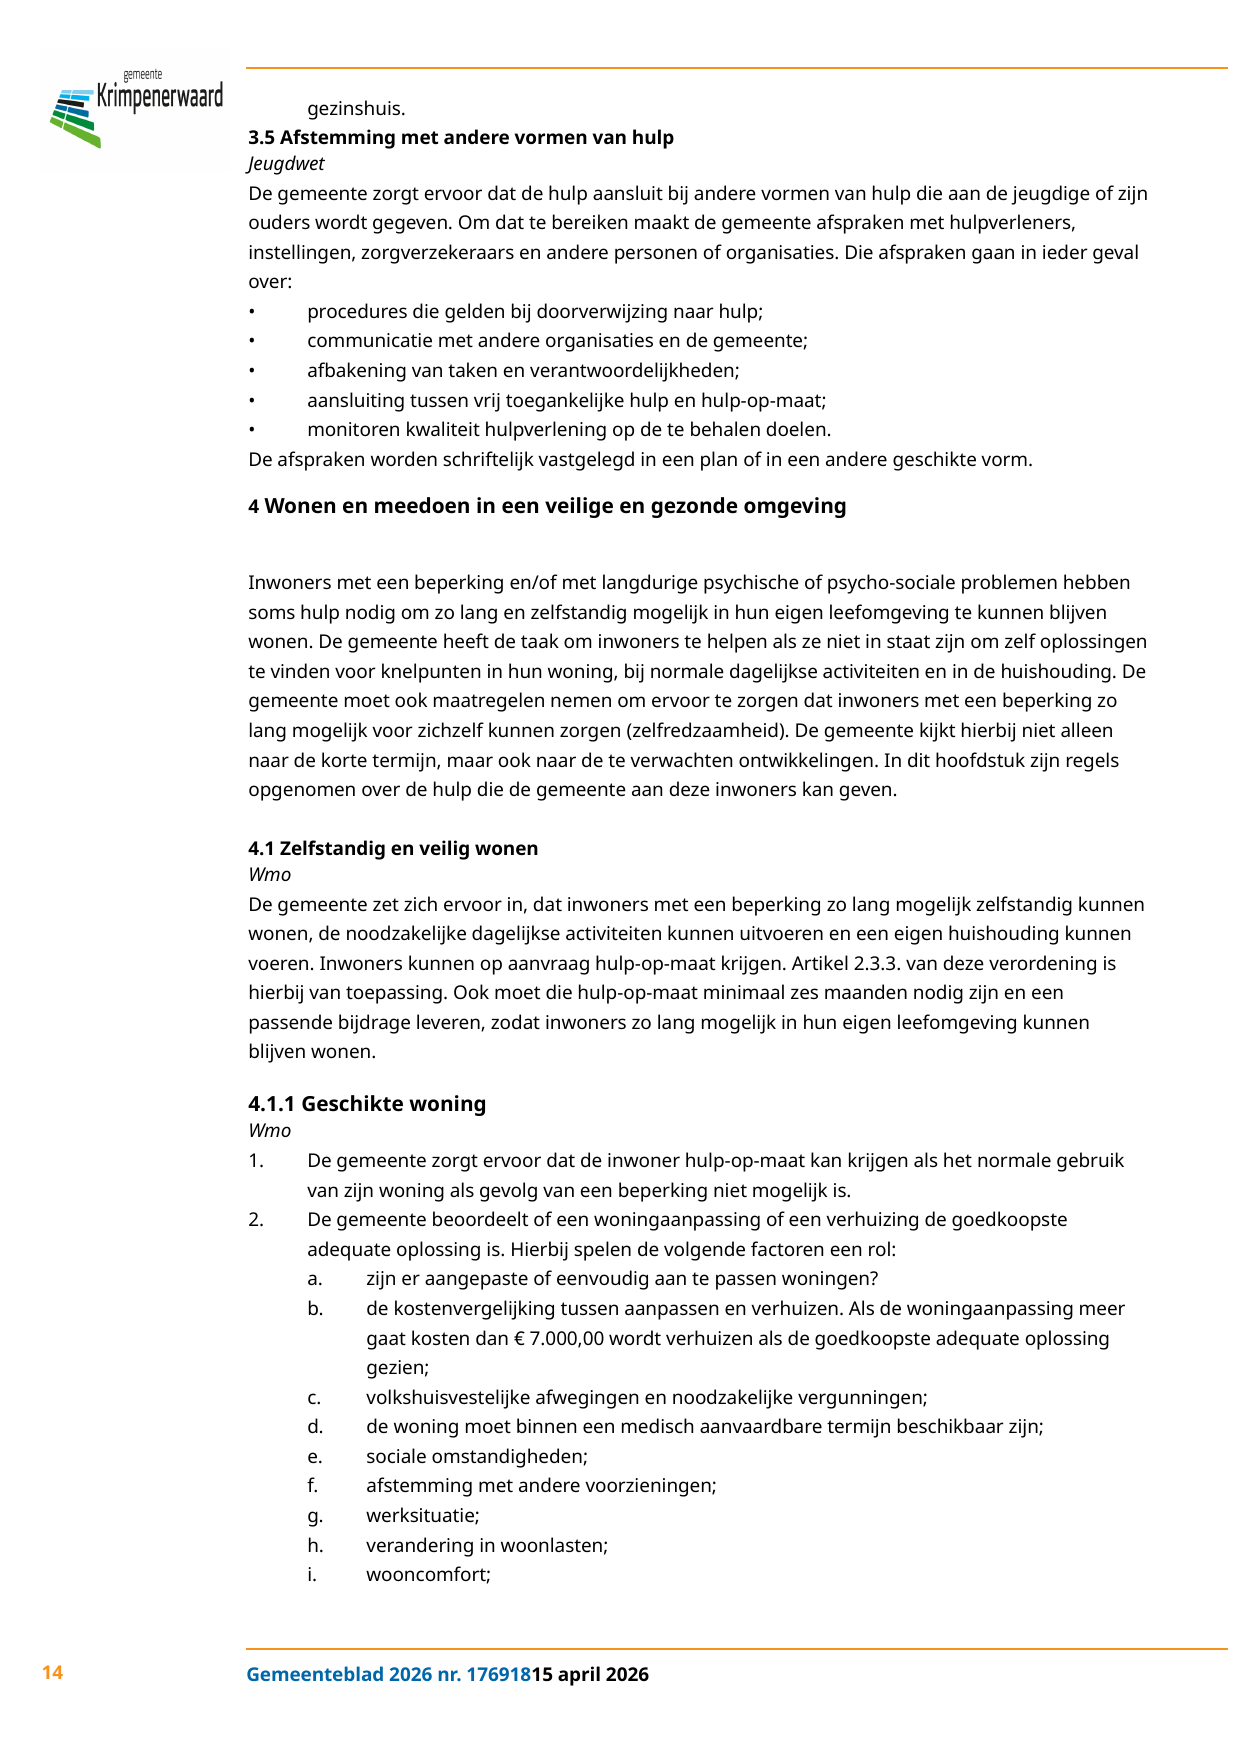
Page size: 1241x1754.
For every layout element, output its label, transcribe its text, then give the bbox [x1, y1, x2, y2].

text De gemeente zorgt ervoor dat de hulp aansluit bij andere vormen van hulp die aan de jeugdige of zijn ouders wordt gegeven. Om dat te bereiken maakt de gemeente afspraken met hulpverleners, instellingen, zorgverzekeraars en andere personen of organisaties. Die afspraken gaan in ieder geval over: [248, 180, 1152, 294]
list afstemming met andere voorzieningen; [307, 1473, 1152, 1498]
list wooncomfort; [307, 1561, 1152, 1587]
list De gemeente beoordeelt of een woningaanpassing of een verhuizing de goedkoopste adequate oplossing is. Hierbij spelen de volgende factoren een rol: [248, 1206, 1152, 1262]
picture [41, 47, 231, 172]
text Wmo [248, 1118, 1152, 1143]
text 4 Wonen en meedoen in een veilige en gezonde omgeving [248, 492, 1152, 520]
list gezinshuis. [248, 95, 1152, 121]
list zijn er aangepaste of eenvoudig aan te passen woningen? [307, 1266, 1152, 1291]
text De gemeente zet zich ervoor in, dat inwoners met een beperking zo lang mogelijk zelfstandig kunnen wonen, de noodzakelijke dagelijkse activiteiten kunnen uitvoeren en een eigen huishouding kunnen voeren. Inwoners kunnen op aanvraag hulp-op-maat krijgen. Artikel 2.3.3. van deze verordening is hierbij van toepassing. Ook moet die hulp-op-maat minimaal zes maanden nodig zijn en een passende bijdrage leveren, zodat inwoners zo lang mogelijk in hun eigen leefomgeving kunnen blijven wonen. [248, 891, 1152, 1064]
text De afspraken worden schriftelijk vastgelegd in een plan of in een andere geschikte vorm. [248, 446, 1152, 472]
list werksituatie; [307, 1502, 1152, 1528]
list monitoren kwaliteit hulpverlening op de te behalen doelen. [248, 416, 1152, 442]
list procedures die gelden bij doorverwijzing naar hulp; [248, 298, 1152, 324]
list sociale omstandigheden; [307, 1443, 1152, 1469]
list volkshuisvestelijke afwegingen en noodzakelijke vergunningen; [307, 1384, 1152, 1409]
list aansluiting tussen vrij toegankelijke hulp en hulp-op-maat; [248, 387, 1152, 412]
list afbakening van taken en verantwoordelijkheden; [248, 357, 1152, 383]
text gemeente moet ook maatregelen nemen om ervoor te zorgen dat inwoners met een beperking zo lang mogelijk voor zichzelf kunnen zorgen (zelfredzaamheid). De gemeente kijkt hierbij niet alleen naar de korte termijn, maar ook naar de te verwachten ontwikkelingen. In dit hoofdstuk zijn regels opgenomen over de hulp die de gemeente aan deze inwoners kan geven. [248, 688, 1152, 802]
text Wmo [248, 861, 1152, 887]
text 3.5 Afstemming met andere vormen van hulp [248, 124, 1152, 150]
text 4.1.1 Geschikte woning [248, 1089, 1152, 1118]
text 4.1 Zelfstandig en veilig wonen [248, 836, 1152, 861]
list communicatie met andere organisaties en de gemeente; [248, 328, 1152, 353]
text Inwoners met een beperking en/of met langdurige psychische of psycho-sociale problemen hebben soms hulp nodig om zo lang en zelfstandig mogelijk in hun eigen leefomgeving te kunnen blijven wonen. De gemeente heeft de taak om inwoners te helpen als ze niet in staat zijn om zelf oplossingen te vinden voor knelpunten in hun woning, bij normale dagelijkse activiteiten en in de huishouding. De [248, 569, 1152, 684]
list verandering in woonlasten; [307, 1532, 1152, 1557]
list de woning moet binnen een medisch aanvaardbare termijn beschikbaar zijn; [307, 1413, 1152, 1439]
list de kostenvergelijking tussen aanpassen en verhuizen. Als de woningaanpassing meer gaat kosten dan € 7.000,00 wordt verhuizen als de goedkoopste adequate oplossing gezien; [307, 1295, 1152, 1380]
text Jeugdwet [248, 150, 1152, 176]
list De gemeente zorgt ervoor dat de inwoner hulp-op-maat kan krijgen als het normale gebruik van zijn woning als gevolg van een beperking niet mogelijk is. [248, 1147, 1152, 1202]
